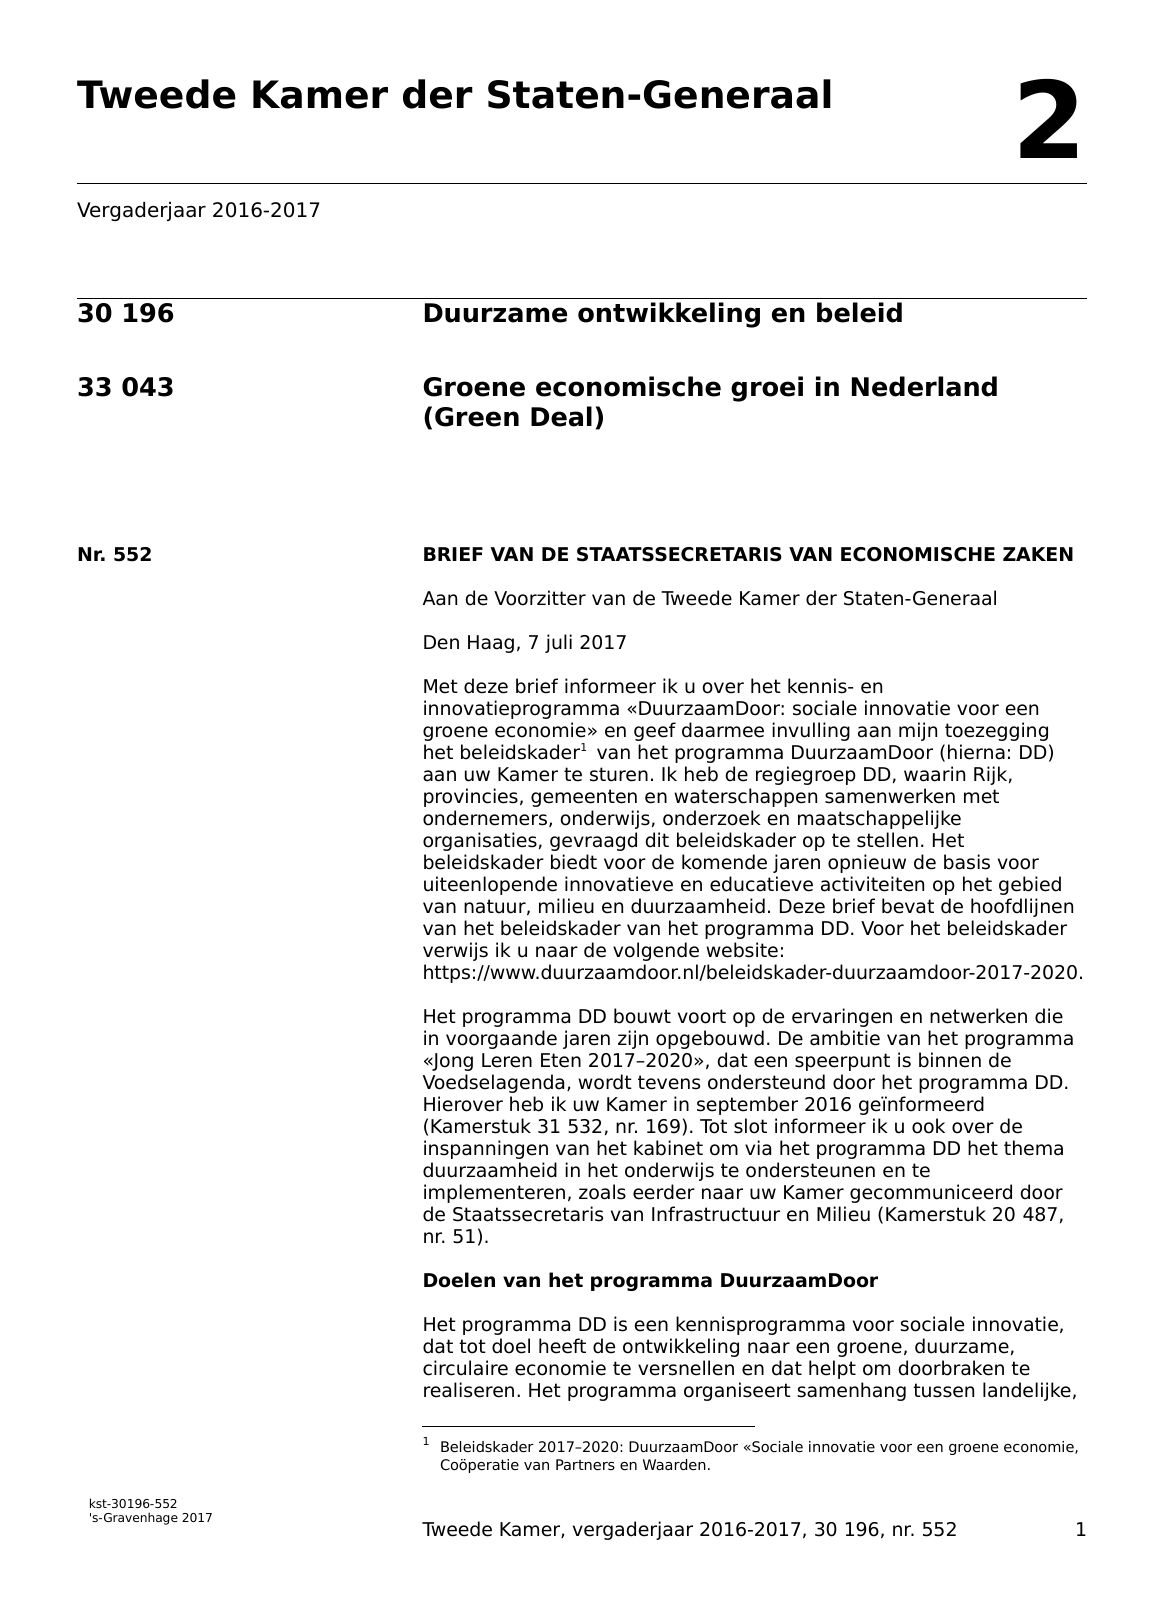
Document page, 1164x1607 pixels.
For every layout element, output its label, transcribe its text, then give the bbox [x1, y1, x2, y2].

subtitle Doelen van het programma DuurzaamDoor [422, 1270, 1087, 1292]
text Den Haag, 7 juli 2017 [422, 632, 1087, 654]
subtitle 30 196 Duurzame ontwikkeling en beleid [77, 299, 1087, 329]
text 's-Gravenhage 2017 [88, 1511, 323, 1525]
table_header Tweede Kamer der Staten-Generaal [77, 59, 886, 183]
subtitle Nr. 552 BRIEF VAN DE STAATSSECRETARIS VAN ECONOMISCHE ZAKEN [77, 543, 1087, 565]
text Het programma DD bouwt voort op de ervaringen en netwerken die in voorgaande jaren zijn opgebouwd. De ambitie van het programma «Jong Leren Eten 2017–2020», dat een speerpunt is binnen de Voedselagenda, wordt tevens ondersteund door het programma DD. Hierover heb ik uw Kamer in september 2016 geïnformeerd (Kamerstuk 31 532, nr. 169). Tot slot informeer ik u ook over de inspanningen van het kabinet om via het programma DD het thema duurzaamheid in het onderwijs te ondersteunen en te implementeren, zoals eerder naar uw Kamer gecommuniceerd door de Staatssecretaris van Infrastructuur en Milieu (Kamerstuk 20 487, nr. 51). [422, 1006, 1087, 1248]
text Aan de Voorzitter van de Tweede Kamer der Staten-Generaal [422, 588, 1087, 609]
text Het programma DD is een kennisprogramma voor sociale innovatie, dat tot doel heeft de ontwikkeling naar een groene, duurzame, circulaire economie te versnellen en dat helpt om doorbraken te realiseren. Het programma organiseert samenhang tussen landelijke, [422, 1314, 1087, 1402]
subtitle 33 043 Groene economische groei in Nederland (Green Deal) [77, 373, 1087, 432]
table_header 2 [886, 59, 1087, 183]
text kst-30196-552 [88, 1497, 323, 1511]
table_cell Vergaderjaar 2016-2017 [77, 184, 1087, 298]
text Met deze brief informeer ik u over het kennis- en innovatieprogramma «DuurzaamDoor: sociale innovatie voor een groene economie» en geef daarmee invulling aan mijn toezegging het beleidskader van het programma DuurzaamDoor (hierna: DD) aan uw Kamer te sturen. Ik heb de regiegroep DD, waarin Rijk, provincies, gemeenten en waterschappen samenwerken met ondernemers, onderwijs, onderzoek en maatschappelijke organisaties, gevraagd dit beleidskader op te stellen. Het beleidskader biedt voor de komende jaren opnieuw de basis voor uiteenlopende innovatieve en educatieve activiteiten op het gebied van natuur, milieu en duurzaamheid. Deze brief bevat de hoofdlijnen van het beleidskader van het programma DD. Voor het beleidskader verwijs ik u naar de volgende website: https://www.duurzaamdoor.nl/beleidskader-duurzaamdoor-2017-2020. [422, 676, 1087, 984]
text Beleidskader 2017–2020: DuurzaamDoor «Sociale innovatie voor een groene economie, Coöperatie van Partners en Waarden. [422, 1435, 1087, 1474]
